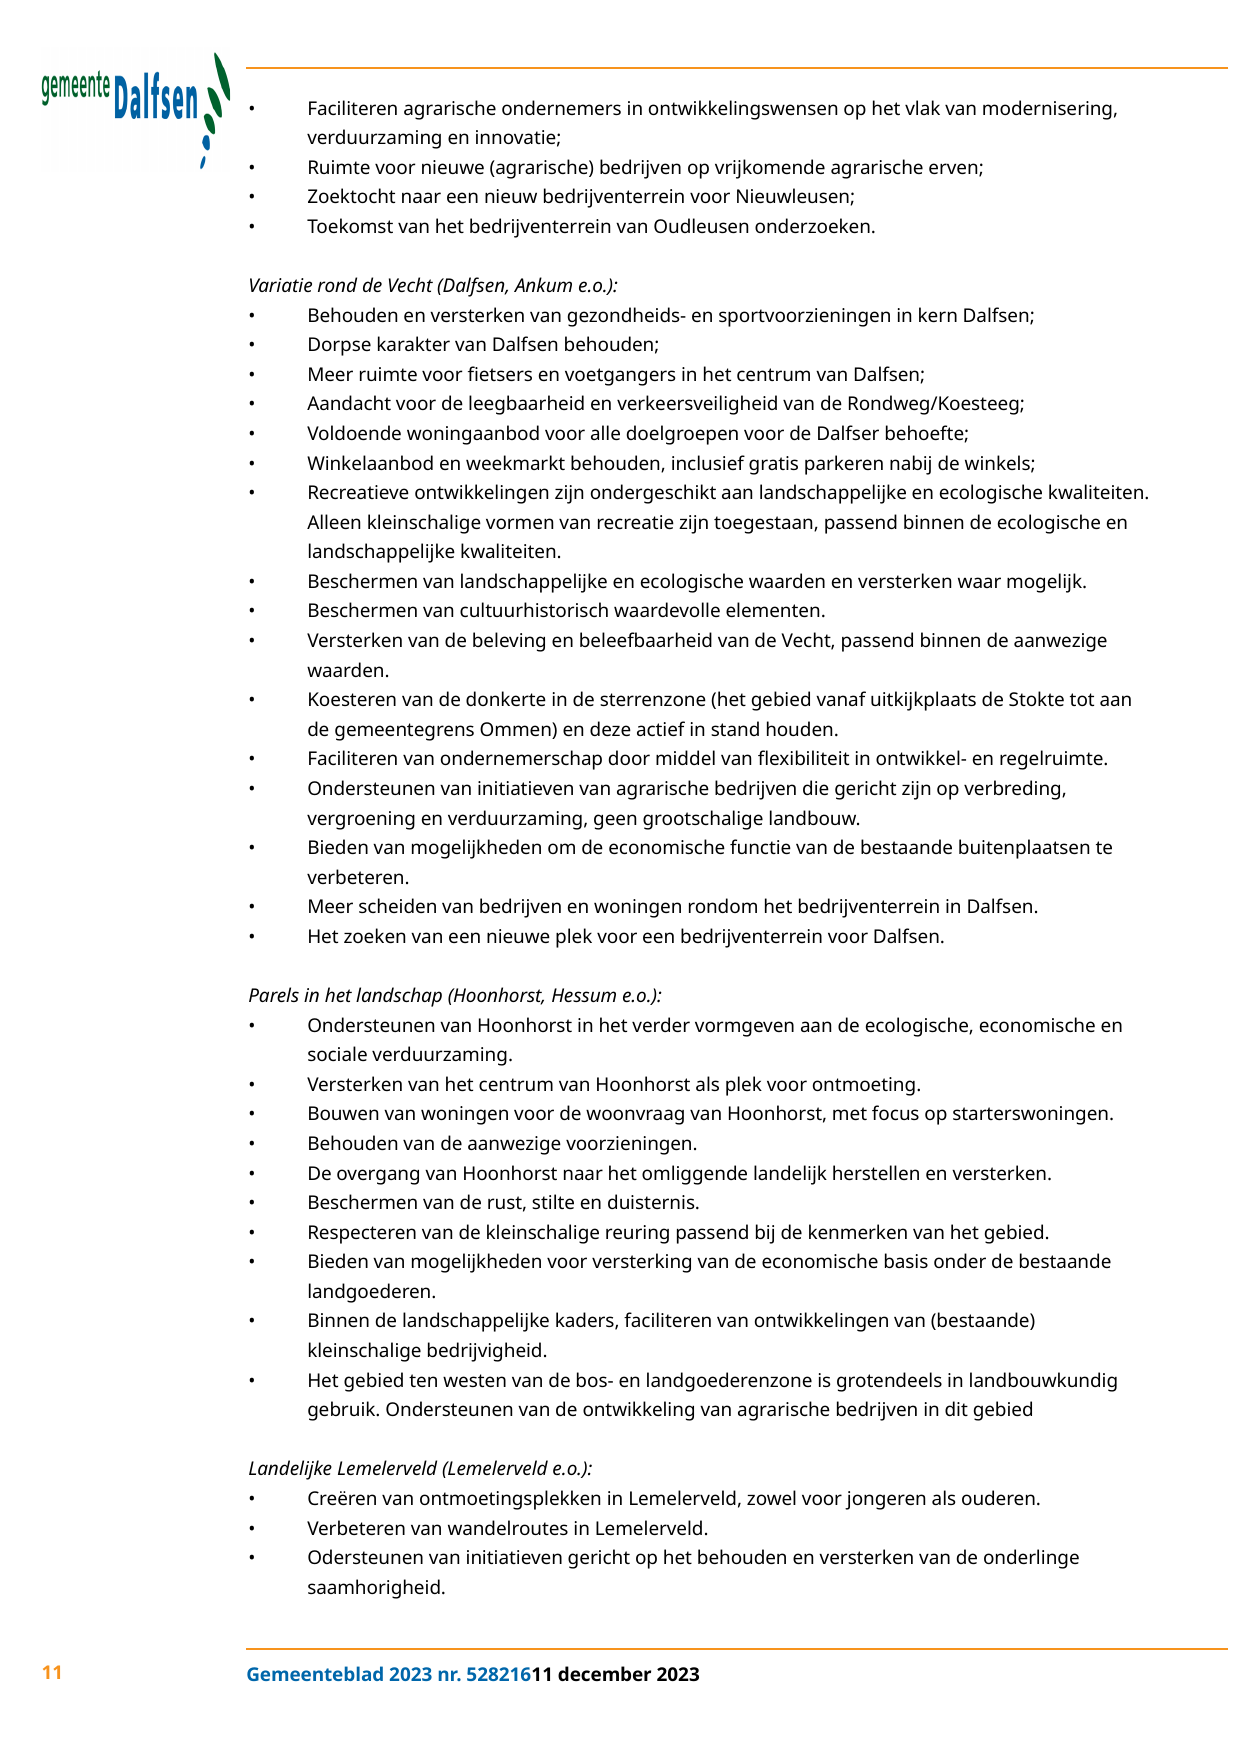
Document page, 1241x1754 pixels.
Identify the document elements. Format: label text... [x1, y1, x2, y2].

list Voldoende woningaanbod voor alle doelgroepen voor de Dalfser behoefte; [248, 420, 1152, 446]
list Beschermen van de rust, stilte en duisternis. [248, 1189, 1152, 1215]
text Landelijke Lemelerveld (Lemelerveld e.o.): [248, 1456, 1152, 1481]
list Binnen de landschappelijke kaders, faciliteren van ontwikkelingen van (bestaande) kleinschalige bedrijvigheid. [248, 1308, 1152, 1363]
list Odersteunen van initiatieven gericht op het behouden en versterken van de onderlinge saamhorigheid. [248, 1544, 1152, 1600]
list Recreatieve ontwikkelingen zijn ondergeschikt aan landschappelijke en ecologische kwaliteiten. Alleen kleinschalige vormen van recreatie zijn toegestaan, passend binnen de ecologische en landschappelijke kwaliteiten. [248, 479, 1152, 564]
list Versterken van de beleving en beleefbaarheid van de Vecht, passend binnen de aanwezige waarden. [248, 627, 1152, 683]
list Toekomst van het bedrijventerrein van Oudleusen onderzoeken. [248, 213, 1152, 239]
list Behouden van de aanwezige voorzieningen. [248, 1130, 1152, 1156]
list Aandacht voor de leegbaarheid en verkeersveiligheid van de Rondweg/Koesteeg; [248, 391, 1152, 416]
list Versterken van het centrum van Hoonhorst als plek voor ontmoeting. [248, 1071, 1152, 1097]
picture [41, 47, 231, 172]
list Faciliteren agrarische ondernemers in ontwikkelingswensen op het vlak van modernisering, verduurzaming en innovatie; [248, 95, 1152, 150]
list Winkelaanbod en weekmarkt behouden, inclusief gratis parkeren nabij de winkels; [248, 450, 1152, 476]
list Faciliteren van ondernemerschap door middel van flexibiliteit in ontwikkel- en regelruimte. [248, 746, 1152, 771]
list Beschermen van landschappelijke en ecologische waarden en versterken waar mogelijk. [248, 568, 1152, 594]
list Beschermen van cultuurhistorisch waardevolle elementen. [248, 598, 1152, 623]
list Respecteren van de kleinschalige reuring passend bij de kenmerken van het gebied. [248, 1219, 1152, 1245]
text Parels in het landschap (Hoonhorst, Hessum e.o.): [248, 982, 1152, 1008]
list Het zoeken van een nieuwe plek voor een bedrijventerrein voor Dalfsen. [248, 923, 1152, 949]
list Koesteren van de donkerte in de sterrenzone (het gebied vanaf uitkijkplaats de Stokte tot aan de gemeentegrens Ommen) en deze actief in stand houden. [248, 686, 1152, 742]
list Verbeteren van wandelroutes in Lemelerveld. [248, 1515, 1152, 1541]
list Bieden van mogelijkheden voor versterking van de economische basis onder de bestaande landgoederen. [248, 1248, 1152, 1304]
list Het gebied ten westen van de bos- en landgoederenzone is grotendeels in landbouwkundig gebruik. Ondersteunen van de ontwikkeling van agrarische bedrijven in dit gebied [248, 1367, 1152, 1422]
list Ondersteunen van Hoonhorst in het verder vormgeven aan de ecologische, economische en sociale verduurzaming. [248, 1012, 1152, 1067]
list Ruimte voor nieuwe (agrarische) bedrijven op vrijkomende agrarische erven; [248, 154, 1152, 180]
text Variatie rond de Vecht (Dalfsen, Ankum e.o.): [248, 272, 1152, 298]
list Ondersteunen van initiatieven van agrarische bedrijven die gericht zijn op verbreding, vergroening en verduurzaming, geen grootschalige landbouw. [248, 775, 1152, 831]
list Meer ruimte voor fietsers en voetgangers in het centrum van Dalfsen; [248, 361, 1152, 387]
list Bouwen van woningen voor de woonvraag van Hoonhorst, met focus op starterswoningen. [248, 1101, 1152, 1126]
list Dorpse karakter van Dalfsen behouden; [248, 331, 1152, 357]
list De overgang van Hoonhorst naar het omliggende landelijk herstellen en versterken. [248, 1160, 1152, 1186]
list Bieden van mogelijkheden om de economische functie van de bestaande buitenplaatsen te verbeteren. [248, 834, 1152, 890]
list Behouden en versterken van gezondheids- en sportvoorzieningen in kern Dalfsen; [248, 302, 1152, 328]
list Zoektocht naar een nieuw bedrijventerrein voor Nieuwleusen; [248, 183, 1152, 209]
list Creëren van ontmoetingsplekken in Lemelerveld, zowel voor jongeren als ouderen. [248, 1485, 1152, 1511]
list Meer scheiden van bedrijven en woningen rondom het bedrijventerrein in Dalfsen. [248, 893, 1152, 919]
